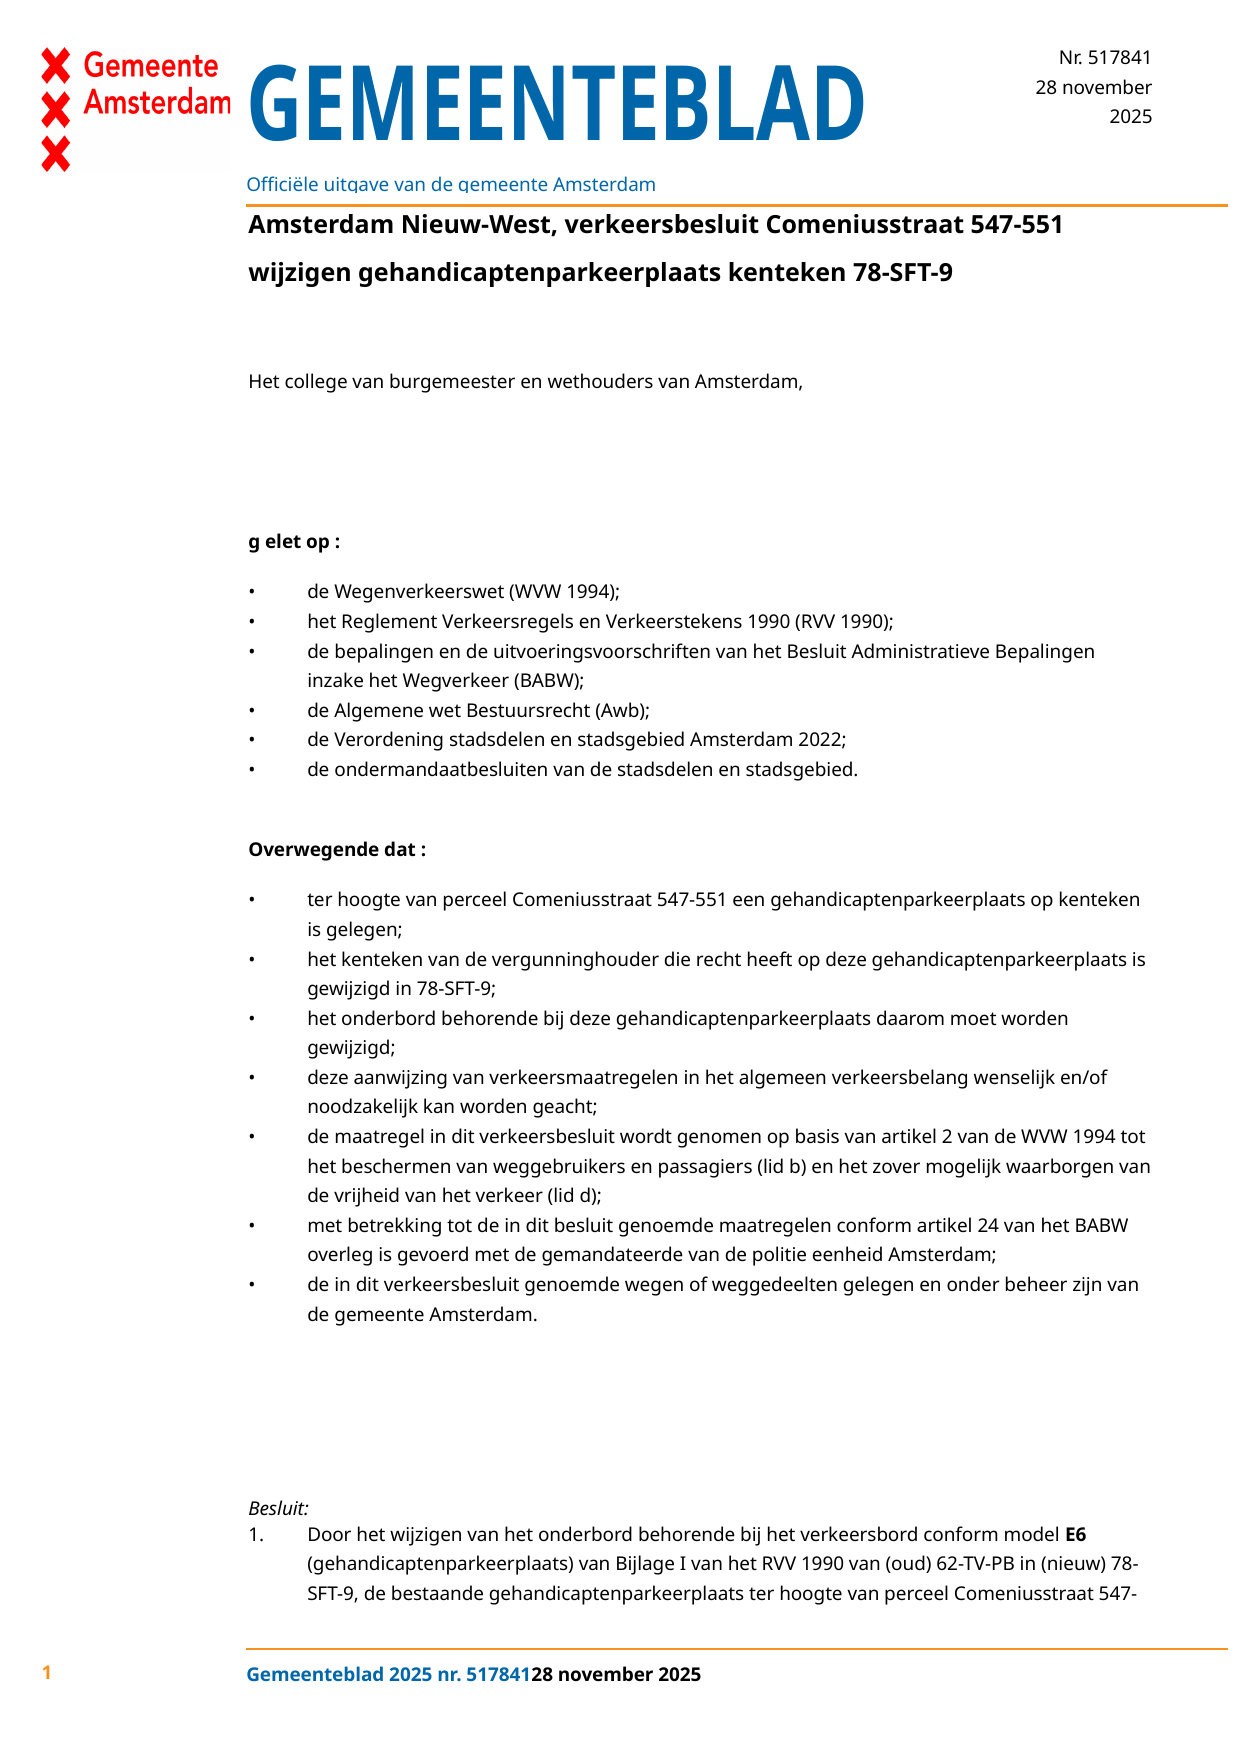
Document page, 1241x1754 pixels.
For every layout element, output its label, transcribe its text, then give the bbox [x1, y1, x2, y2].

list de maatregel in dit verkeersbesluit wordt genomen op basis van artikel 2 van de WVW 1994 tot het beschermen van weggebruikers en passagiers (lid b) en het zover mogelijk waarborgen van de vrijheid van het verkeer (lid d); [248, 1123, 1152, 1208]
list de ondermandaatbesluiten van de stadsdelen en stadsgebied. [248, 756, 1152, 782]
list de Verordening stadsdelen en stadsgebied Amsterdam 2022; [248, 727, 1152, 752]
list de in dit verkeersbesluit genoemde wegen of weggedeelten gelegen en onder beheer zijn van de gemeente Amsterdam. [248, 1271, 1152, 1326]
text Amsterdam Nieuw-West, verkeersbesluit Comeniusstraat 547-551 wijzigen gehandicaptenparkeerplaats kenteken 78-SFT-9 [248, 207, 1152, 288]
text g elet op : [248, 528, 1152, 554]
list met betrekking tot de in dit besluit genoemde maatregelen conform artikel 24 van het BABW overleg is gevoerd met de gemandateerde van de politie eenheid Amsterdam; [248, 1212, 1152, 1267]
list de Wegenverkeerswet (WVW 1994); [248, 579, 1152, 604]
list het Reglement Verkeersregels en Verkeerstekens 1990 (RVV 1990); [248, 608, 1152, 634]
list ter hoogte van perceel Comeniusstraat 547-551 een gehandicaptenparkeerplaats op kenteken is gelegen; [248, 887, 1152, 942]
list deze aanwijzing van verkeersmaatregelen in het algemeen verkeersbelang wenselijk en/of noodzakelijk kan worden geacht; [248, 1064, 1152, 1119]
text Overwegende dat : [248, 836, 1152, 862]
list de bepalingen en de uitvoeringsvoorschriften van het Besluit Administratieve Bepalingen inzake het Wegverkeer (BABW); [248, 638, 1152, 693]
text Besluit: [248, 1495, 1152, 1521]
list het kenteken van de vergunninghouder die recht heeft op deze gehandicaptenparkeerplaats is gewijzigd in 78-SFT-9; [248, 946, 1152, 1001]
text Het college van burgemeester en wethouders van Amsterdam, [248, 368, 1152, 394]
picture [41, 47, 231, 172]
list het onderbord behorende bij deze gehandicaptenparkeerplaats daarom moet worden gewijzigd; [248, 1005, 1152, 1060]
list de Algemene wet Bestuursrecht (Awb); [248, 697, 1152, 723]
list Door het wijzigen van het onderbord behorende bij het verkeersbord conform model E6 (gehandicaptenparkeerplaats) van Bijlage I van het RVV 1990 van (oud) 62-TV-PB in (nieuw) 78-SFT-9, de bestaande gehandicaptenparkeerplaats ter hoogte van perceel Comeniusstraat 547- [248, 1521, 1152, 1606]
